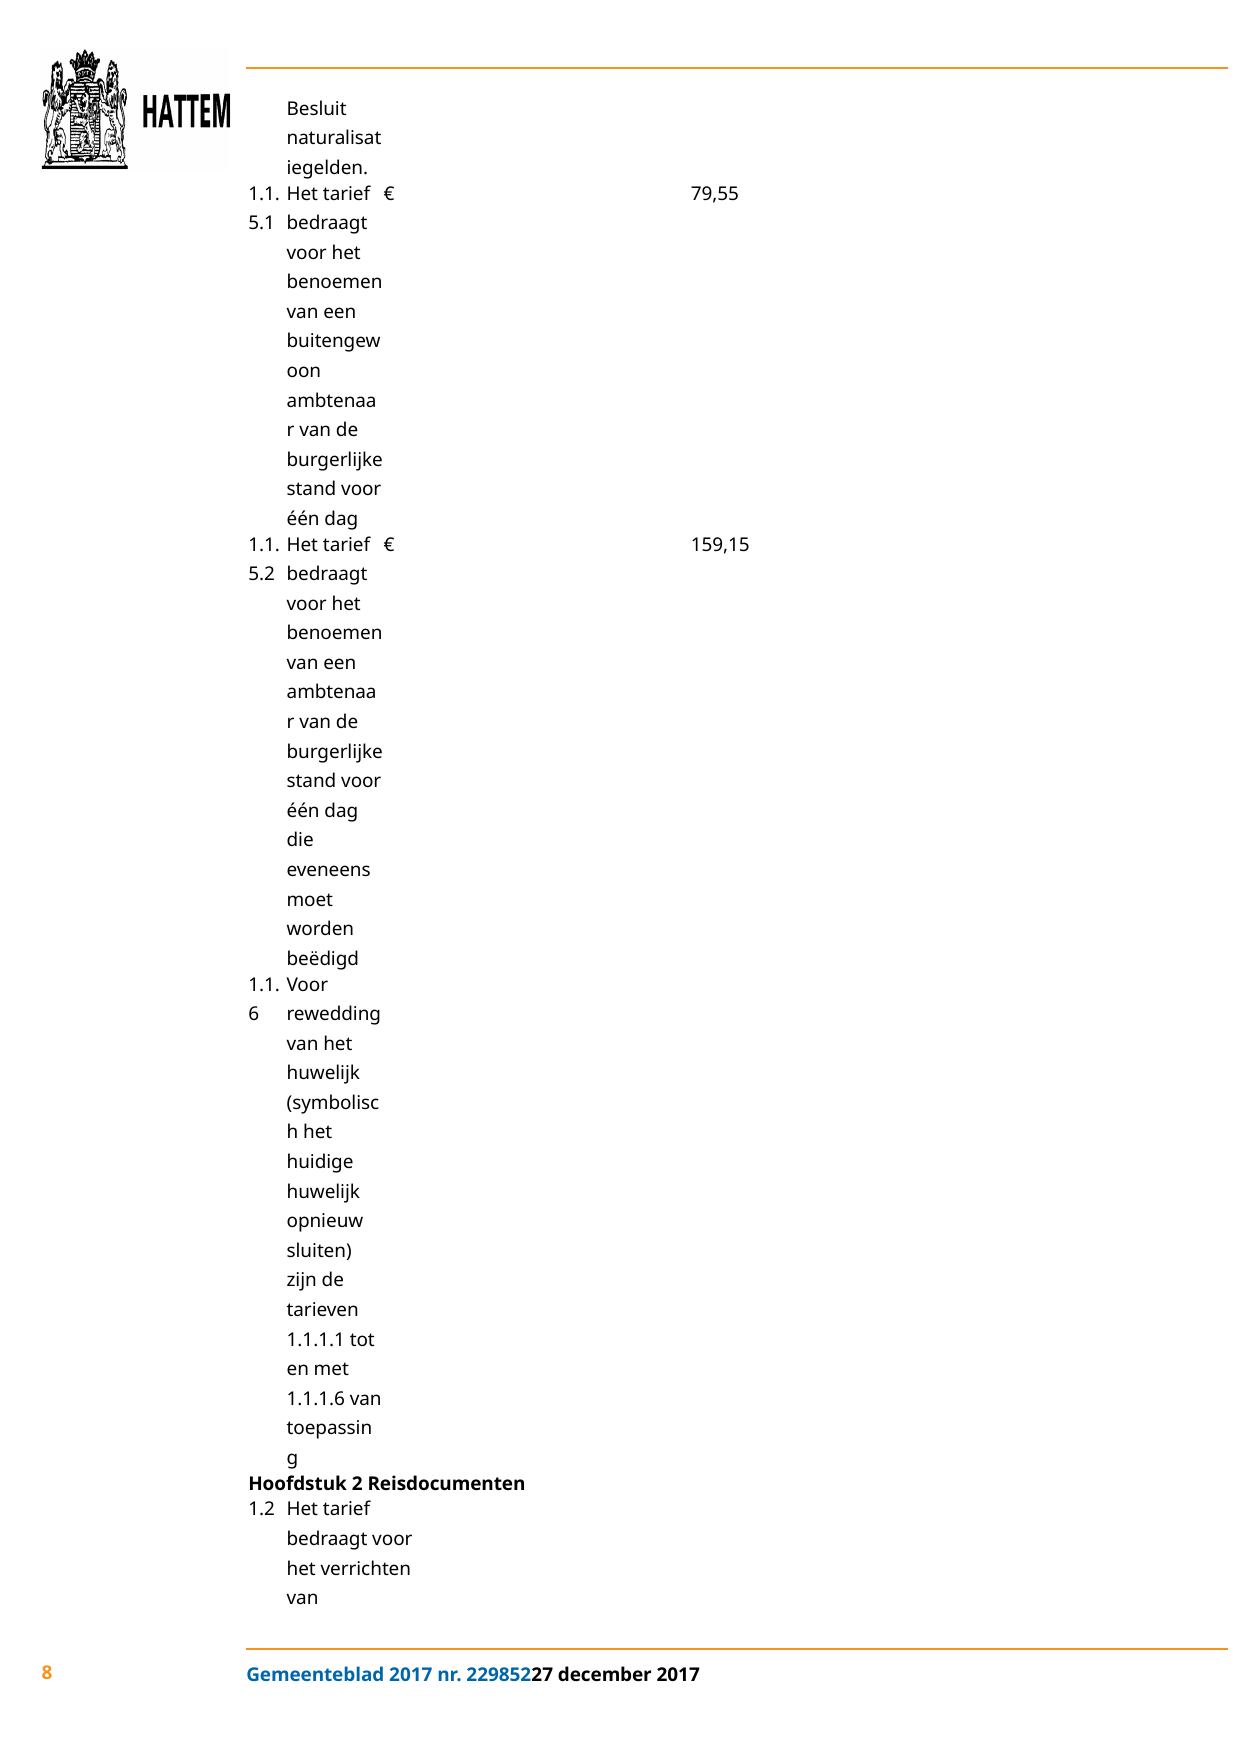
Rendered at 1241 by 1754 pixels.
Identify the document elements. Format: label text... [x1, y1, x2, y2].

table_cell [691, 95, 1152, 180]
table_cell € [383, 531, 691, 971]
table_cell 79,55 [691, 180, 1152, 531]
table_cell Hoofdstuk 2 Reisdocumenten [248, 1470, 1152, 1496]
table_cell 1.1.5.1 [248, 180, 286, 531]
table_cell 159,15 [691, 531, 1152, 971]
picture [41, 47, 231, 172]
table_cell [383, 971, 691, 1470]
table_cell 1.2 [248, 1496, 286, 1610]
table_cell 1.1.6 [248, 971, 286, 1470]
table_cell 1.1.5.2 [248, 531, 286, 971]
table_cell [691, 971, 1152, 1470]
table_cell [1113, 1496, 1152, 1610]
table_cell Het tarief bedraagt voor het benoemen van een ambtenaar van de burgerlijke stand voor één dag die eveneens moet worden beëdigd [286, 531, 383, 971]
table_cell [383, 95, 691, 180]
table_cell [248, 95, 286, 180]
table_cell Besluit naturalisatiegelden. [286, 95, 383, 180]
table_cell Voor rewedding van het huwelijk (symbolisch het huidige huwelijk opnieuw sluiten) zijn de tarieven 1.1.1.1 tot en met 1.1.1.6 van toepassing [286, 971, 383, 1470]
table_cell Het tarief bedraagt voor het verrichten van [286, 1496, 422, 1610]
table_cell Het tarief bedraagt voor het benoemen van een buitengewoon ambtenaar van de burgerlijke stand voor één dag [286, 180, 383, 531]
table_cell € [383, 180, 691, 531]
table_cell [422, 1496, 1113, 1610]
